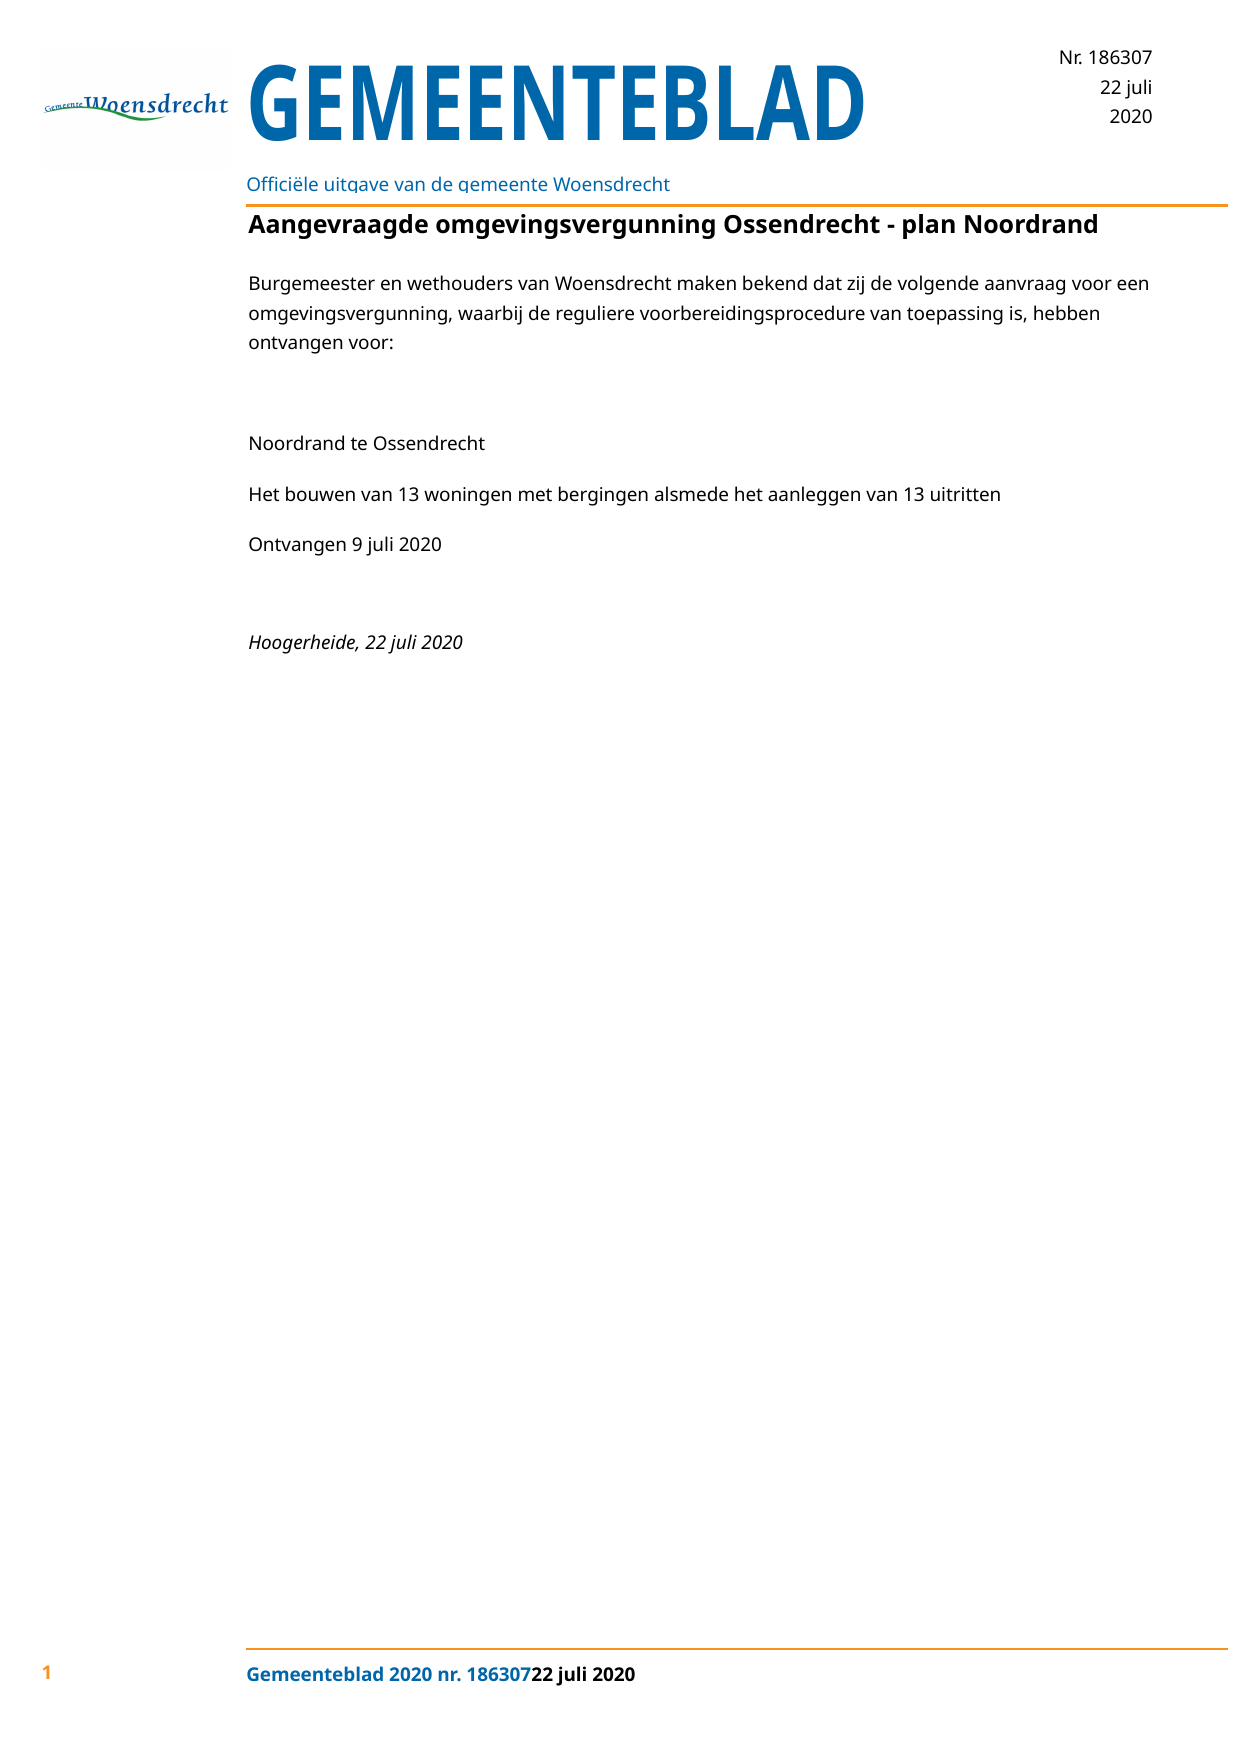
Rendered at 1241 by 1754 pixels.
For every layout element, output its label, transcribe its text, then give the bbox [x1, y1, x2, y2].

text Hoogerheide, 22 juli 2020 [248, 629, 1152, 655]
picture [41, 47, 231, 172]
text Burgemeester en wethouders van Woensdrecht maken bekend dat zij de volgende aanvraag voor een omgevingsvergunning, waarbij de reguliere voorbereidingsprocedure van toepassing is, hebben ontvangen voor: [248, 270, 1152, 355]
text Ontvangen 9 juli 2020 [248, 531, 1152, 557]
text Noordrand te Ossendrecht [248, 430, 1152, 456]
text Het bouwen van 13 woningen met bergingen alsmede het aanleggen van 13 uitritten [248, 481, 1152, 506]
text Aangevraagde omgevingsvergunning Ossendrecht - plan Noordrand [248, 207, 1152, 241]
